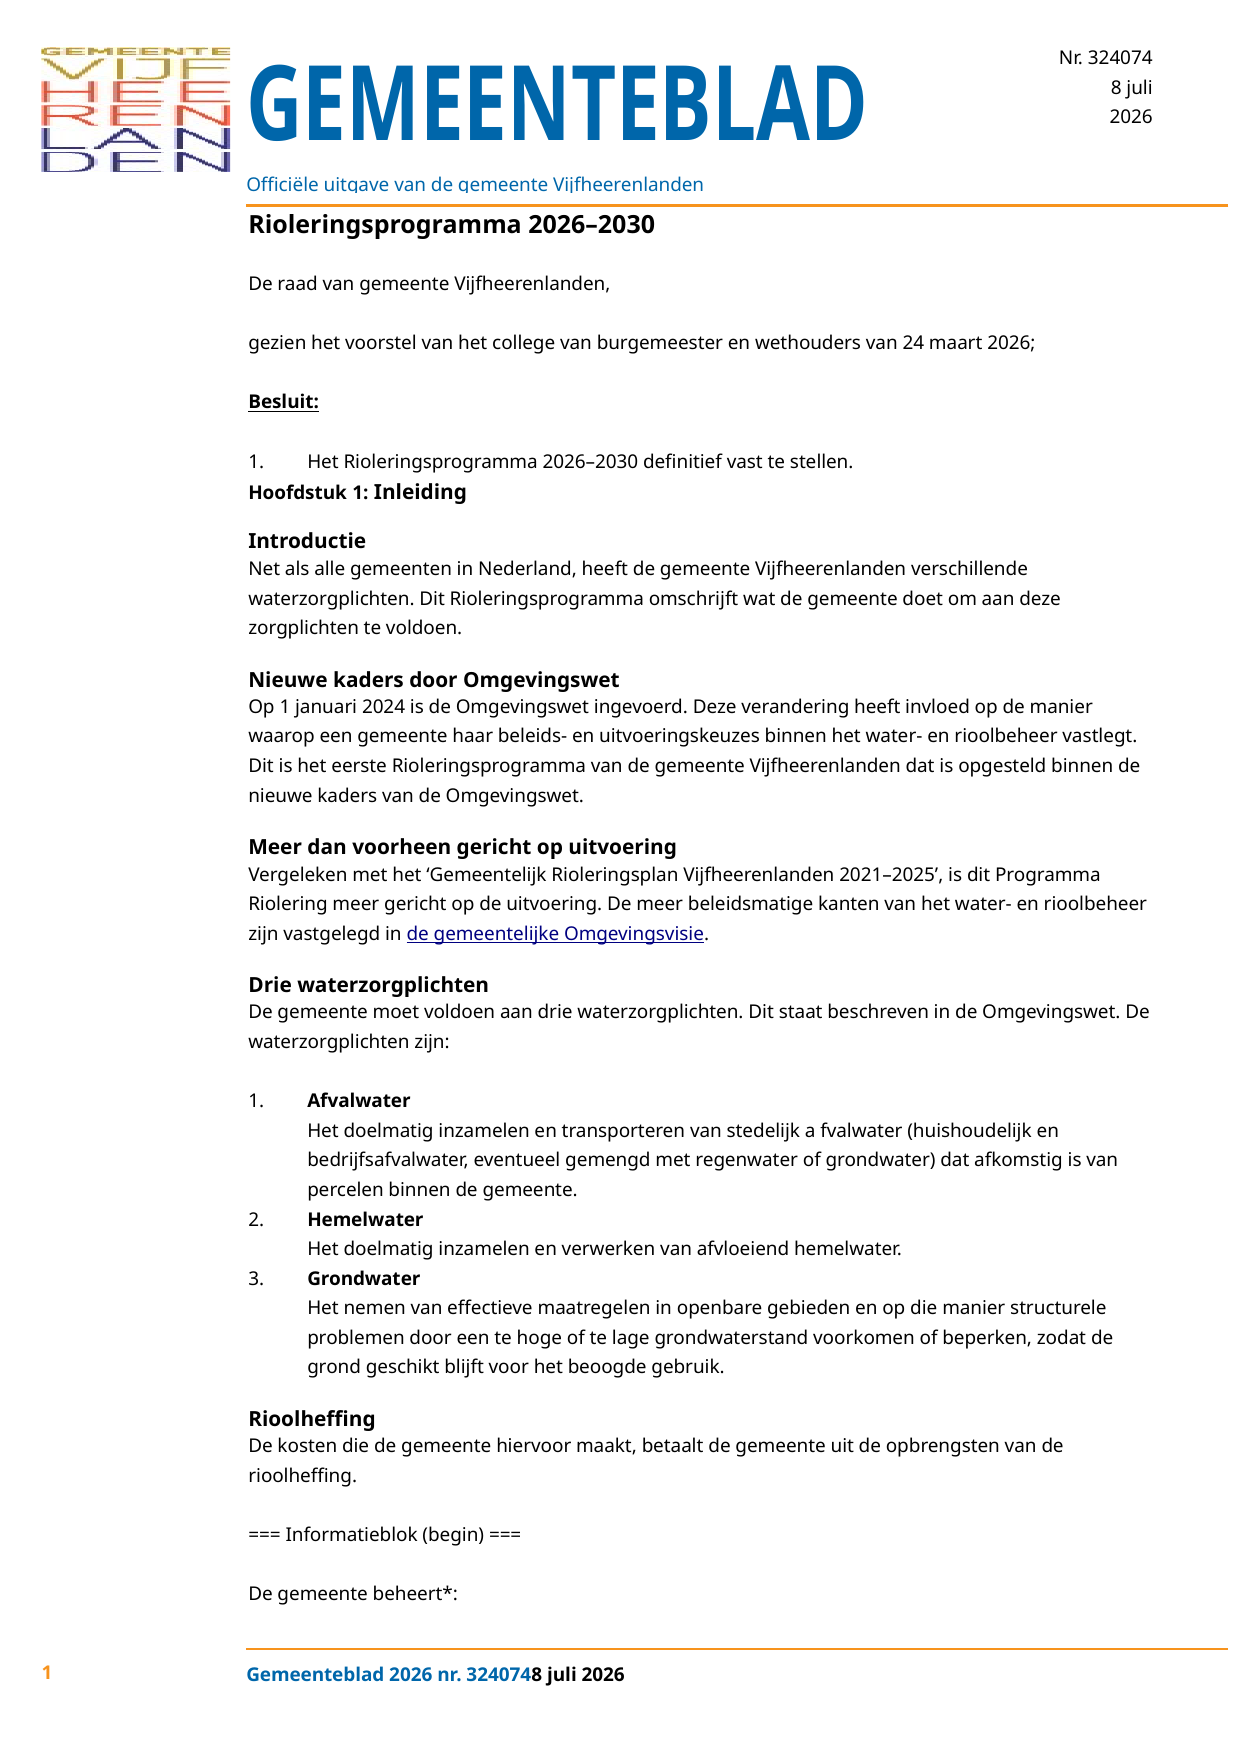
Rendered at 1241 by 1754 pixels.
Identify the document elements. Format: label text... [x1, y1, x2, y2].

text De raad van gemeente Vijfheerenlanden, [248, 270, 1152, 296]
text Net als alle gemeenten in Nederland, heeft de gemeente Vijfheerenlanden verschillende waterzorgplichten. Dit Rioleringsprogramma omschrijft wat de gemeente doet om aan deze zorgplichten te voldoen. [248, 555, 1152, 640]
list Grondwater [248, 1265, 1152, 1291]
text Drie waterzorgplichten [248, 970, 1152, 999]
text De gemeente moet voldoen aan drie waterzorgplichten. Dit staat beschreven in de Omgevingswet. De waterzorgplichten zijn: [248, 999, 1152, 1054]
text Rioleringsprogramma 2026–2030 [248, 207, 1152, 241]
text Besluit: [248, 389, 1152, 414]
text === Informatieblok (begin) === [248, 1521, 1152, 1547]
list Het nemen van effectieve maatregelen in openbare gebieden en op die manier structurele problemen door een te hoge of te lage grondwaterstand voorkomen of beperken, zodat de grond geschikt blijft voor het beoogde gebruik. [248, 1294, 1152, 1379]
text Rioolheffing [248, 1404, 1152, 1433]
text Vergeleken met het ‘Gemeentelijk Rioleringsplan Vijfheerenlanden 2021–2025’, is dit Programma Riolering meer gericht op de uitvoering. De meer beleidsmatige kanten van het water- en rioolbeheer zijn vastgelegd in de gemeentelijke Omgevingsvisie. [248, 861, 1152, 946]
text gezien het voorstel van het college van burgemeester en wethouders van 24 maart 2026; [248, 329, 1152, 355]
text Meer dan voorheen gericht op uitvoering [248, 832, 1152, 861]
text Op 1 januari 2024 is de Omgevingswet ingevoerd. Deze verandering heeft invloed op de manier waarop een gemeente haar beleids- en uitvoeringskeuzes binnen het water- en rioolbeheer vastlegt. Dit is het eerste Rioleringsprogramma van de gemeente Vijfheerenlanden dat is opgesteld binnen de nieuwe kaders van de Omgevingswet. [248, 693, 1152, 808]
text Nieuwe kaders door Omgevingswet [248, 665, 1152, 693]
text De kosten die de gemeente hiervoor maakt, betaalt de gemeente uit de opbrengsten van de rioolheffing. [248, 1433, 1152, 1488]
picture [41, 47, 231, 172]
text Hoofdstuk 1: Inleiding [248, 477, 1152, 506]
list Het Rioleringsprogramma 2026–2030 definitief vast te stellen. [248, 448, 1152, 473]
list Het doelmatig inzamelen en verwerken van afvloeiend hemelwater. [248, 1235, 1152, 1261]
text De gemeente beheert*: [248, 1581, 1152, 1606]
list Hemelwater [248, 1206, 1152, 1232]
text Introductie [248, 527, 1152, 555]
list Afvalwater [248, 1087, 1152, 1113]
list Het doelmatig inzamelen en transporteren van stedelijk a fvalwater (huishoudelijk en bedrijfsafvalwater, eventueel gemengd met regenwater of grondwater) dat afkomstig is van percelen binnen de gemeente. [248, 1117, 1152, 1202]
